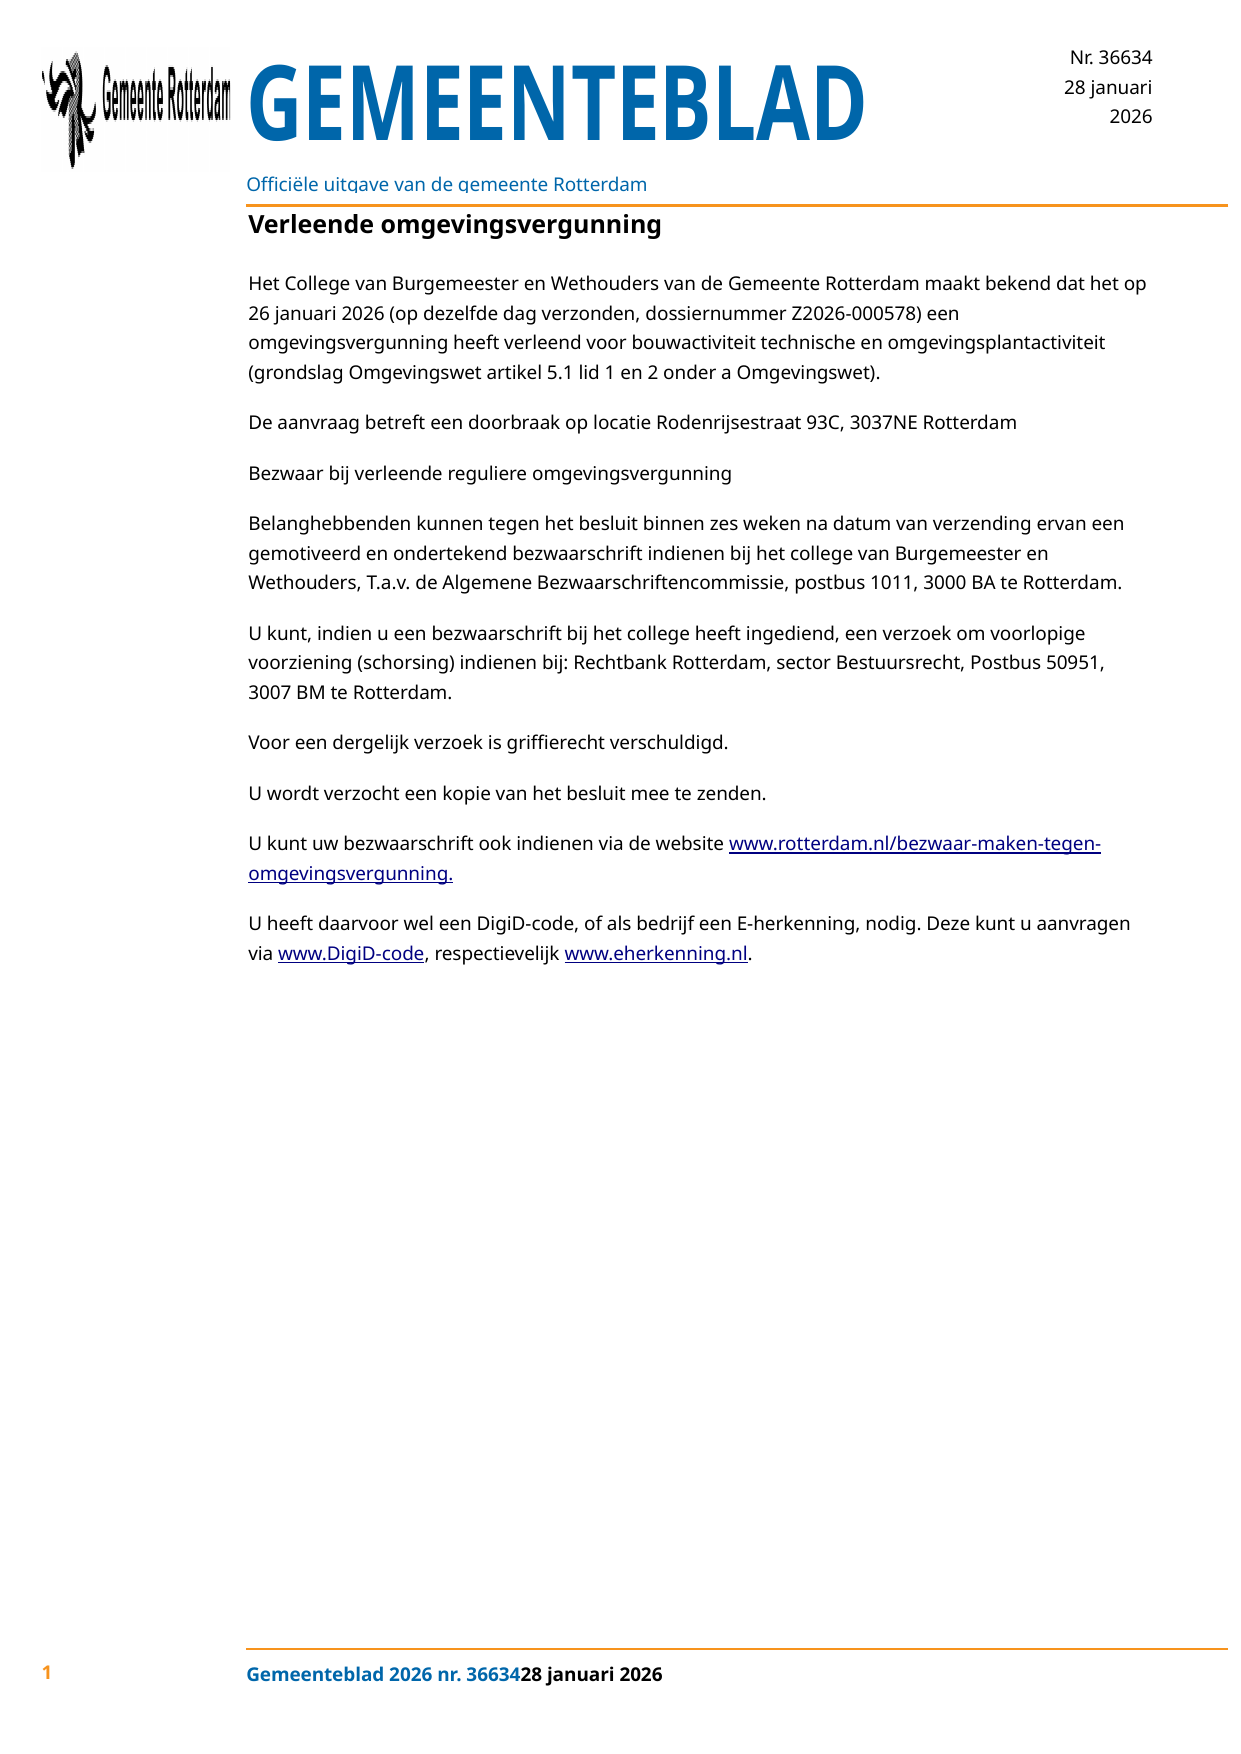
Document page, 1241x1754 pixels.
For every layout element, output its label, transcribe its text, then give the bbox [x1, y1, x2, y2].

text Verleende omgevingsvergunning [248, 207, 1152, 241]
picture [41, 47, 231, 172]
text Bezwaar bij verleende reguliere omgevingsvergunning [248, 460, 1152, 486]
text U heeft daarvoor wel een DigiD-code, of als bedrijf een E-herkenning, nodig. Deze kunt u aanvragen via www.DigiD-code, respectievelijk www.eherkenning.nl. [248, 910, 1152, 966]
text Belanghebbenden kunnen tegen het besluit binnen zes weken na datum van verzending ervan een gemotiveerd en ondertekend bezwaarschrift indienen bij het college van Burgemeester en Wethouders, T.a.v. de Algemene Bezwaarschriftencommissie, postbus 1011, 3000 BA te Rotterdam. [248, 510, 1152, 595]
text Voor een dergelijk verzoek is griffierecht verschuldigd. [248, 729, 1152, 755]
text De aanvraag betreft een doorbraak op locatie Rodenrijsestraat 93C, 3037NE Rotterdam [248, 409, 1152, 435]
text U kunt uw bezwaarschrift ook indienen via de website www.rotterdam.nl/bezwaar-maken-tegen-omgevingsvergunning. [248, 830, 1152, 886]
text U kunt, indien u een bezwaarschrift bij het college heeft ingediend, een verzoek om voorlopige voorziening (schorsing) indienen bij: Rechtbank Rotterdam, sector Bestuursrecht, Postbus 50951, 3007 BM te Rotterdam. [248, 620, 1152, 705]
text Het College van Burgemeester en Wethouders van de Gemeente Rotterdam maakt bekend dat het op 26 januari 2026 (op dezelfde dag verzonden, dossiernummer Z2026-000578) een omgevingsvergunning heeft verleend voor bouwactiviteit technische en omgevingsplantactiviteit (grondslag Omgevingswet artikel 5.1 lid 1 en 2 onder a Omgevingswet). [248, 270, 1152, 385]
text U wordt verzocht een kopie van het besluit mee te zenden. [248, 780, 1152, 806]
